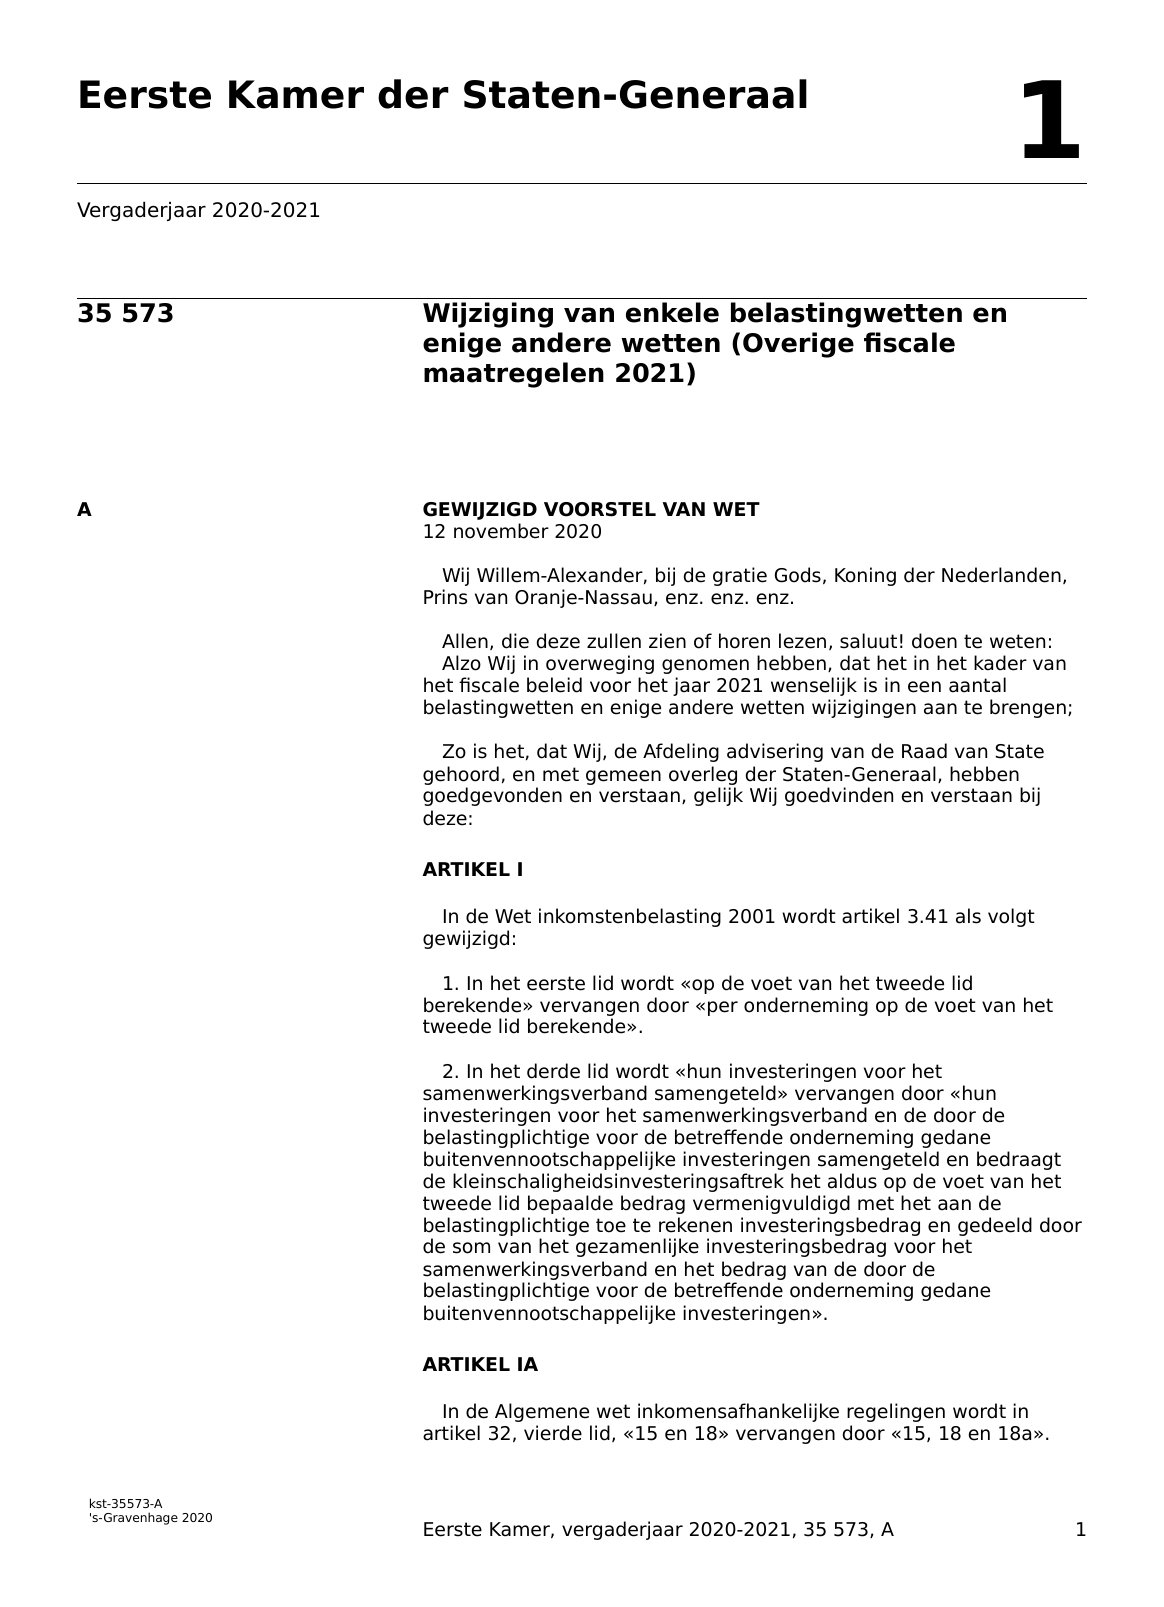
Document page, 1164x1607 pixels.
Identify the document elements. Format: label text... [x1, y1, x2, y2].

text Zo is het, dat Wij, de Afdeling advisering van de Raad van State gehoord, en met gemeen overleg der Staten-Generaal, hebben goedgevonden en verstaan, gelijk Wij goedvinden en verstaan bij deze: [422, 741, 1087, 829]
text 12 november 2020 [422, 521, 1087, 543]
text Wij Willem-Alexander, bij de gratie Gods, Koning der Nederlanden, Prins van Oranje-Nassau, enz. enz. enz. [422, 565, 1087, 609]
text In de Wet inkomstenbelasting 2001 wordt artikel 3.41 als volgt gewijzigd: [422, 906, 1087, 950]
table_header Eerste Kamer der Staten-Generaal [77, 59, 886, 183]
text 's-Gravenhage 2020 [88, 1511, 323, 1525]
subtitle ARTIKEL IA [422, 1354, 1087, 1376]
text In de Algemene wet inkomensafhankelijke regelingen wordt in artikel 32, vierde lid, «15 en 18» vervangen door «15, 18 en 18a». [422, 1401, 1087, 1445]
table_header 1 [886, 59, 1087, 183]
subtitle A GEWIJZIGD VOORSTEL VAN WET [77, 499, 1087, 521]
subtitle 35 573 Wijziging van enkele belastingwetten en enige andere wetten (Overige fiscale maatregelen 2021) [77, 299, 1087, 388]
subtitle ARTIKEL I [422, 859, 1087, 881]
table_cell Vergaderjaar 2020-2021 [77, 184, 1087, 298]
text 1. In het eerste lid wordt «op de voet van het tweede lid berekende» vervangen door «per onderneming op de voet van het tweede lid berekende». [422, 972, 1087, 1038]
text 2. In het derde lid wordt «hun investeringen voor het samenwerkingsverband samengeteld» vervangen door «hun investeringen voor het samenwerkingsverband en de door de belastingplichtige voor de betreffende onderneming gedane buitenvennootschappelijke investeringen samengeteld en bedraagt de kleinschaligheidsinvesteringsaftrek het aldus op de voet van het tweede lid bepaalde bedrag vermenigvuldigd met het aan de belastingplichtige toe te rekenen investeringsbedrag en gedeeld door de som van het gezamenlijke investeringsbedrag voor het samenwerkingsverband en het bedrag van de door de belastingplichtige voor de betreffende onderneming gedane buitenvennootschappelijke investeringen». [422, 1061, 1087, 1324]
text Allen, die deze zullen zien of horen lezen, saluut! doen te weten: [422, 631, 1087, 653]
text kst-35573-A [88, 1497, 323, 1511]
text Alzo Wij in overweging genomen hebben, dat het in het kader van het fiscale beleid voor het jaar 2021 wenselijk is in een aantal belastingwetten en enige andere wetten wijzigingen aan te brengen; [422, 653, 1087, 719]
